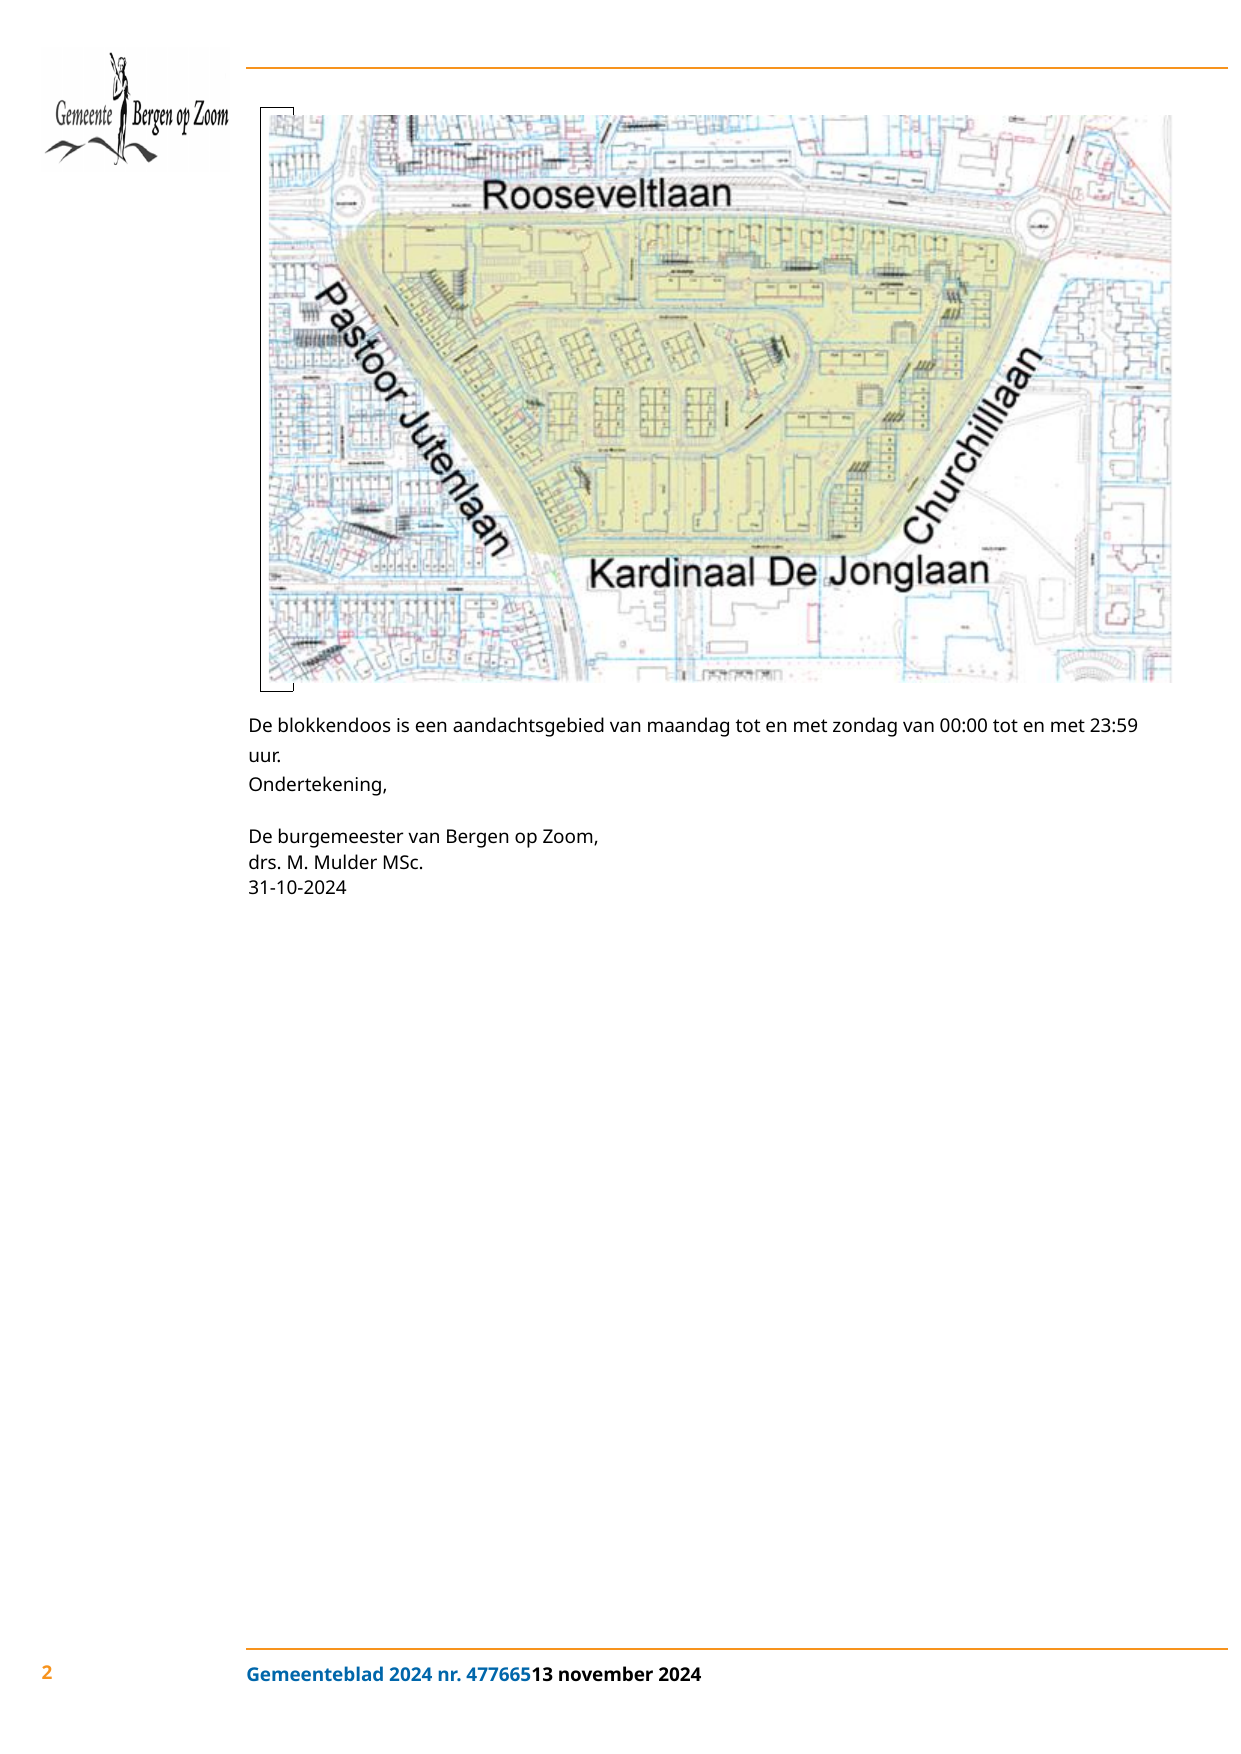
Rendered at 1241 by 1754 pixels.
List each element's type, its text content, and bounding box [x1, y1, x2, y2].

picture [268, 115, 1173, 683]
text 31-10-2024 [248, 874, 1152, 900]
text drs. M. Mulder MSc. [248, 849, 1152, 874]
text De blokkendoos is een aandachtsgebied van maandag tot en met zondag van 00:00 tot en met 23:59 uur. [248, 712, 1152, 768]
picture [41, 47, 231, 172]
text Ondertekening, [248, 772, 1152, 797]
text De burgemeester van Bergen op Zoom, [248, 823, 1152, 849]
